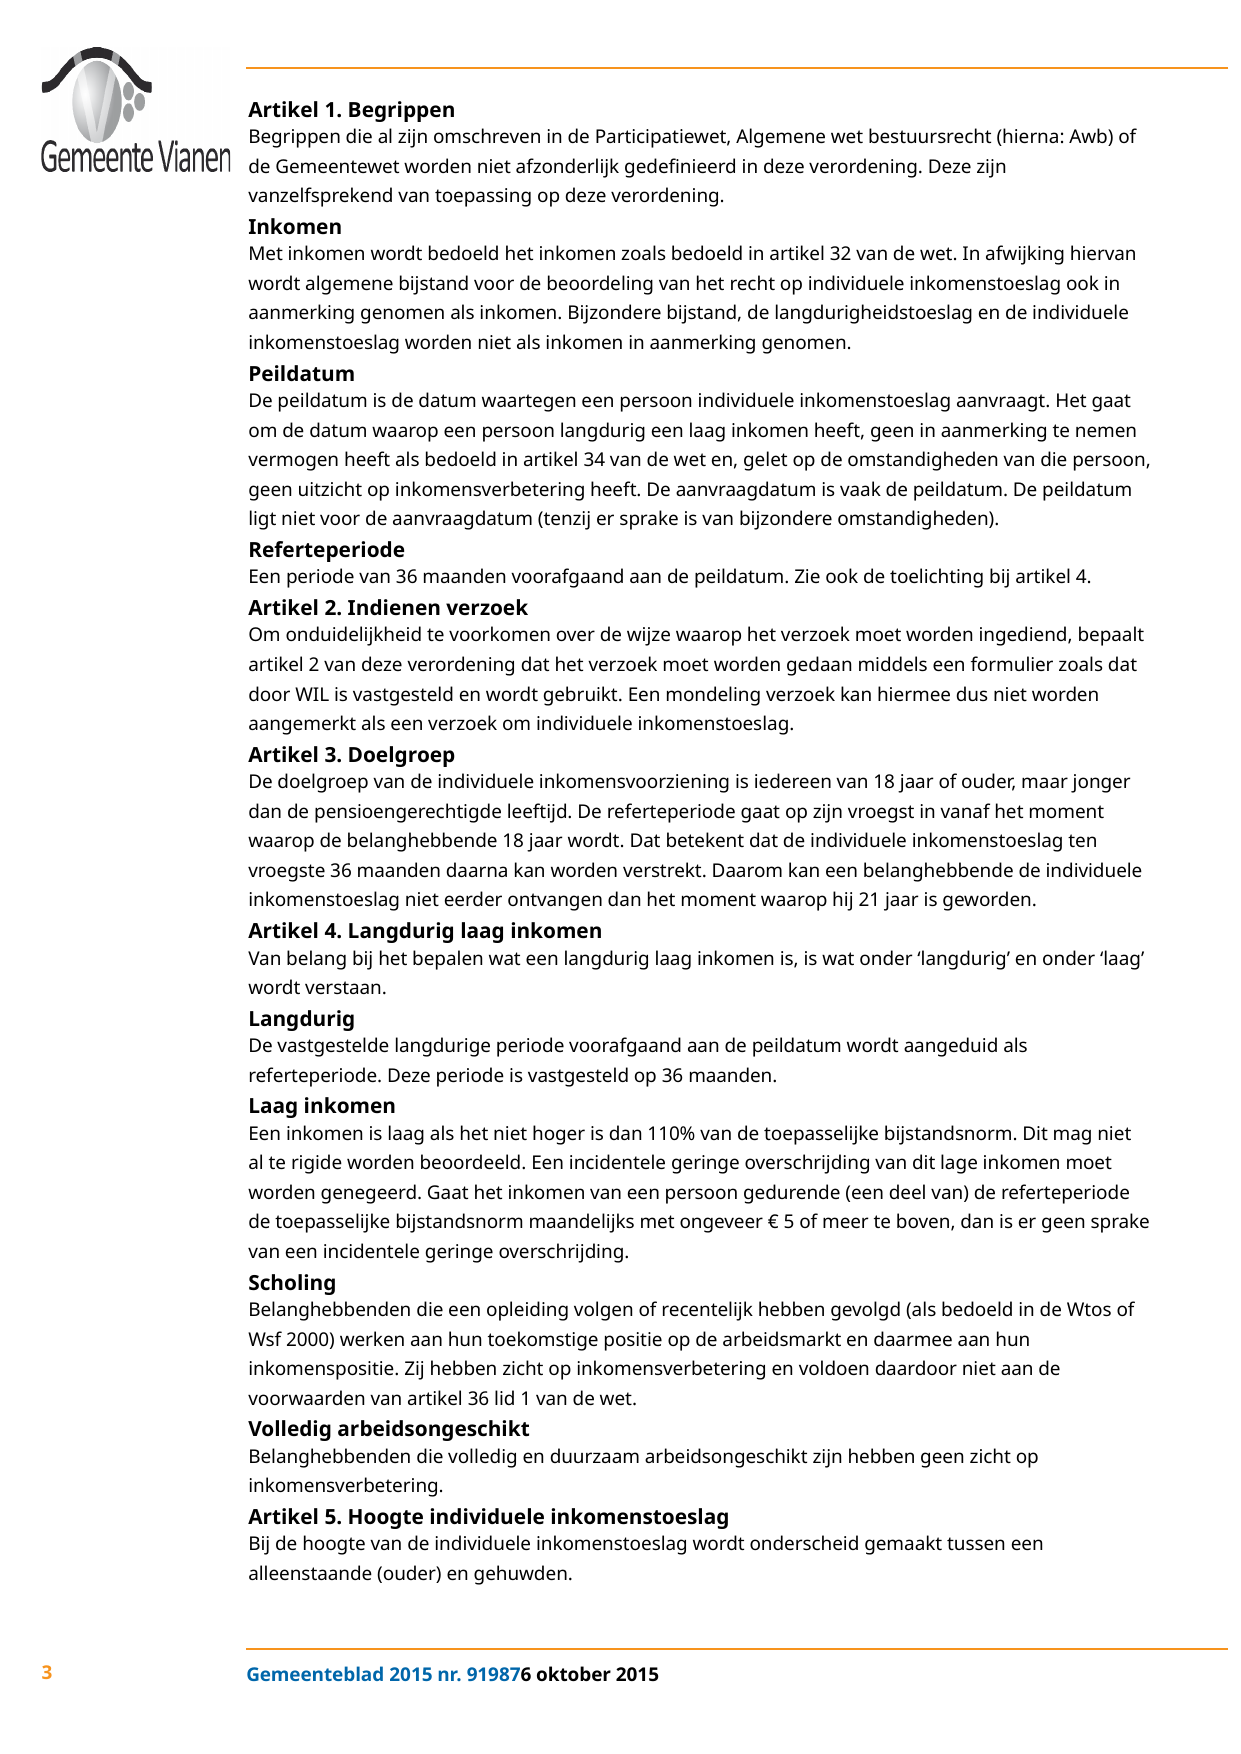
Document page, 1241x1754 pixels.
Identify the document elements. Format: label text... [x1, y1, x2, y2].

text Artikel 1. Begrippen [248, 95, 1152, 123]
text Van belang bij het bepalen wat een langdurig laag inkomen is, is wat onder ‘langdurig’ en onder ‘laag’ wordt verstaan. [248, 945, 1152, 1000]
text De peildatum is de datum waartegen een persoon individuele inkomenstoeslag aanvraagt. Het gaat om de datum waarop een persoon langdurig een laag inkomen heeft, geen in aanmerking te nemen vermogen heeft als bedoeld in artikel 34 van de wet en, gelet op de omstandigheden van die persoon, geen uitzicht op inkomensverbetering heeft. De aanvraagdatum is vaak de peildatum. De peildatum ligt niet voor de aanvraagdatum (tenzij er sprake is van bijzondere omstandigheden). [248, 387, 1152, 531]
text Artikel 5. Hoogte individuele inkomenstoeslag [248, 1502, 1152, 1531]
text Met inkomen wordt bedoeld het inkomen zoals bedoeld in artikel 32 van de wet. In afwijking hiervan wordt algemene bijstand voor de beoordeling van het recht op individuele inkomenstoeslag ook in aanmerking genomen als inkomen. Bijzondere bijstand, de langdurigheidstoeslag en de individuele inkomenstoeslag worden niet als inkomen in aanmerking genomen. [248, 240, 1152, 355]
text Inkomen [248, 212, 1152, 240]
text Langdurig [248, 1004, 1152, 1032]
text Begrippen die al zijn omschreven in de Participatiewet, Algemene wet bestuursrecht (hierna: Awb) of de Gemeentewet worden niet afzonderlijk gedefinieerd in deze verordening. Deze zijn vanzelfsprekend van toepassing op deze verordening. [248, 123, 1152, 208]
text De vastgestelde langdurige periode voorafgaand aan de peildatum wordt aangeduid als referteperiode. Deze periode is vastgesteld op 36 maanden. [248, 1032, 1152, 1088]
picture [41, 47, 231, 172]
text Laag inkomen [248, 1091, 1152, 1120]
text Artikel 3. Doelgroep [248, 740, 1152, 768]
text Volledig arbeidsongeschikt [248, 1414, 1152, 1443]
text Belanghebbenden die volledig en duurzaam arbeidsongeschikt zijn hebben geen zicht op inkomensverbetering. [248, 1443, 1152, 1498]
text Een inkomen is laag als het niet hoger is dan 110% van de toepasselijke bijstandsnorm. Dit mag niet al te rigide worden beoordeeld. Een incidentele geringe overschrijding van dit lage inkomen moet worden genegeerd. Gaat het inkomen van een persoon gedurende (een deel van) de referteperiode de toepasselijke bijstandsnorm maandelijks met ongeveer € 5 of meer te boven, dan is er geen sprake van een incidentele geringe overschrijding. [248, 1120, 1152, 1264]
text Peildatum [248, 359, 1152, 387]
text Een periode van 36 maanden voorafgaand aan de peildatum. Zie ook de toelichting bij artikel 4. [248, 563, 1152, 589]
text Artikel 2. Indienen verzoek [248, 593, 1152, 622]
text Scholing [248, 1268, 1152, 1296]
text Referteperiode [248, 535, 1152, 563]
text Om onduidelijkheid te voorkomen over de wijze waarop het verzoek moet worden ingediend, bepaalt artikel 2 van deze verordening dat het verzoek moet worden gedaan middels een formulier zoals dat door WIL is vastgesteld en wordt gebruikt. Een mondeling verzoek kan hiermee dus niet worden aangemerkt als een verzoek om individuele inkomenstoeslag. [248, 622, 1152, 736]
text De doelgroep van de individuele inkomensvoorziening is iedereen van 18 jaar of ouder, maar jonger dan de pensioengerechtigde leeftijd. De referteperiode gaat op zijn vroegst in vanaf het moment waarop de belanghebbende 18 jaar wordt. Dat betekent dat de individuele inkomenstoeslag ten vroegste 36 maanden daarna kan worden verstrekt. Daarom kan een belanghebbende de individuele inkomenstoeslag niet eerder ontvangen dan het moment waarop hij 21 jaar is geworden. [248, 768, 1152, 912]
text Belanghebbenden die een opleiding volgen of recentelijk hebben gevolgd (als bedoeld in de Wtos of Wsf 2000) werken aan hun toekomstige positie op de arbeidsmarkt en daarmee aan hun inkomenspositie. Zij hebben zicht op inkomensverbetering en voldoen daardoor niet aan de voorwaarden van artikel 36 lid 1 van de wet. [248, 1296, 1152, 1411]
text Bij de hoogte van de individuele inkomenstoeslag wordt onderscheid gemaakt tussen een alleenstaande (ouder) en gehuwden. [248, 1531, 1152, 1586]
text Artikel 4. Langdurig laag inkomen [248, 916, 1152, 945]
